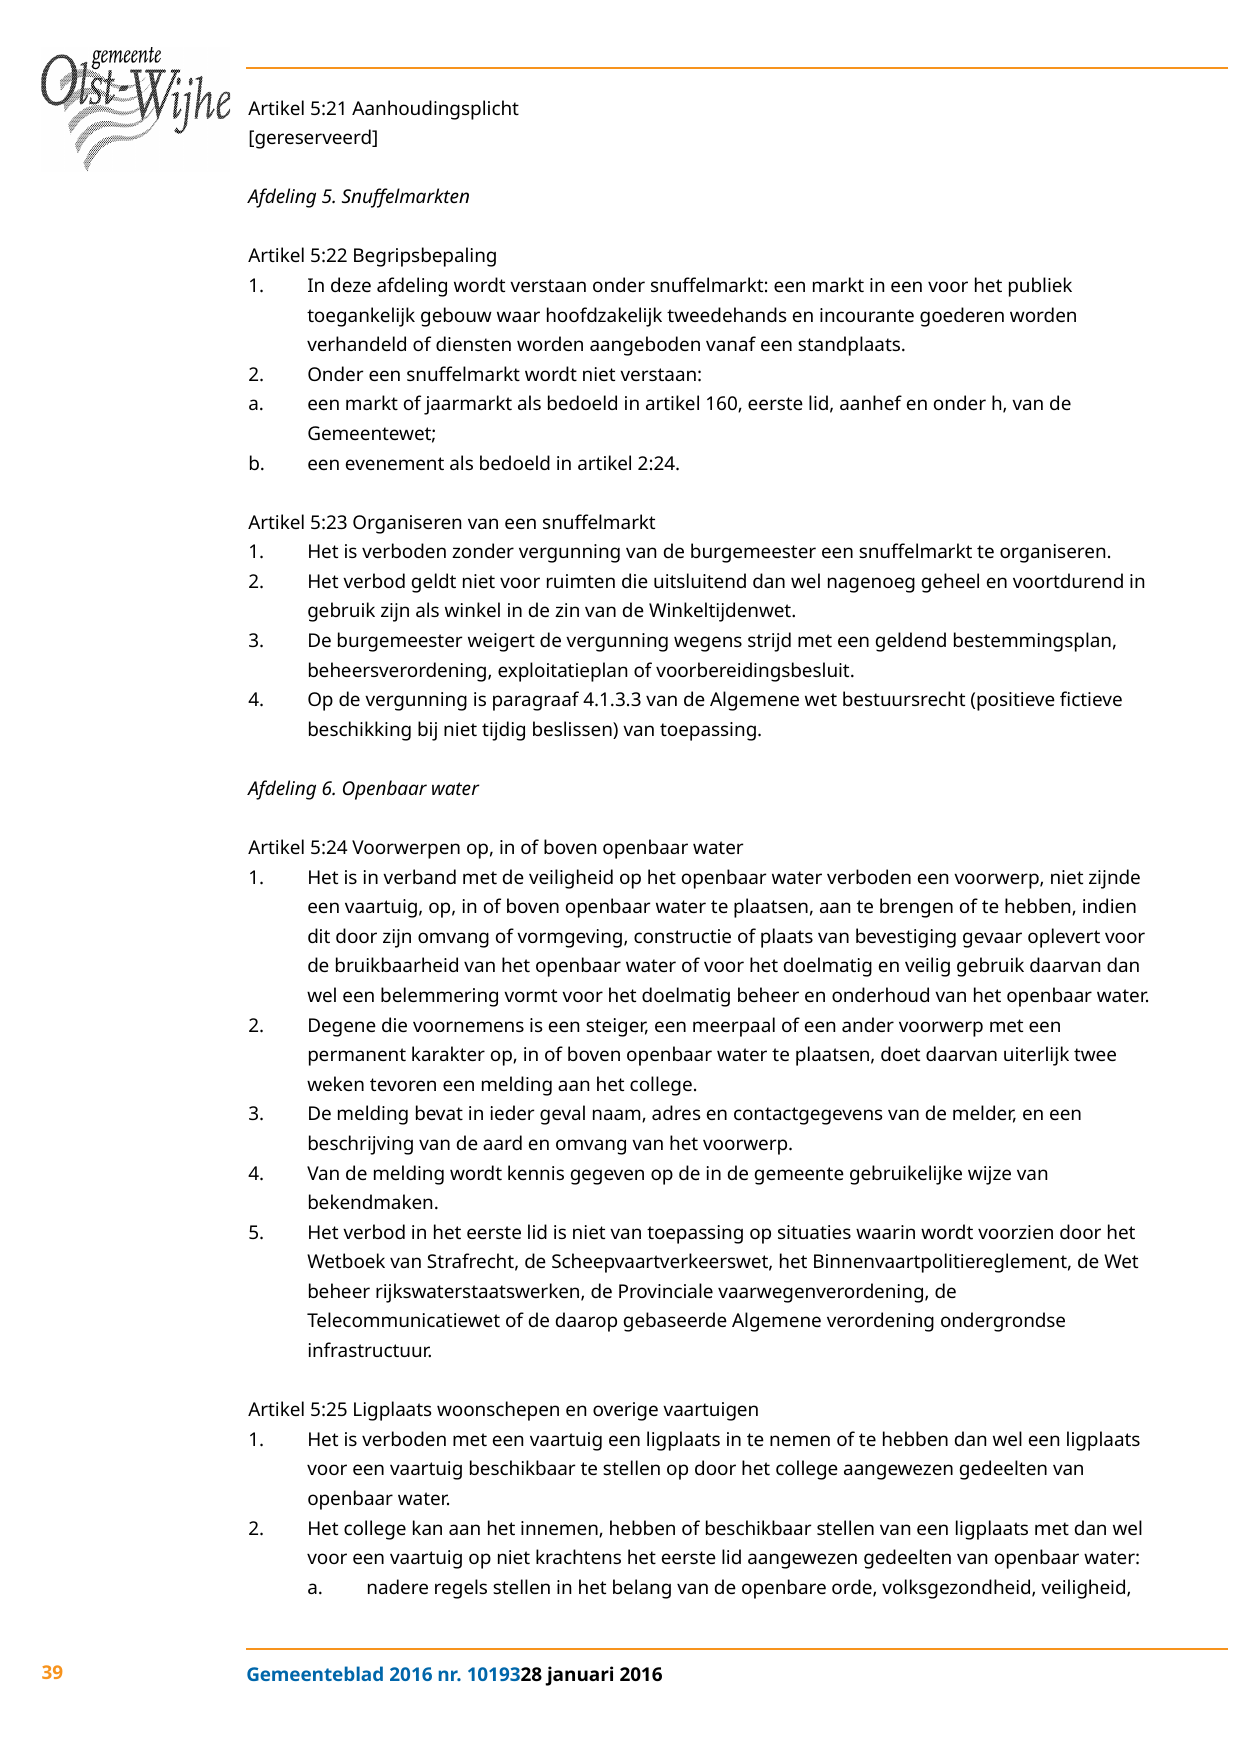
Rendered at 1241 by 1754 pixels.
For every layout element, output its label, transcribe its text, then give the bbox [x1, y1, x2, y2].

list Het is in verband met de veiligheid op het openbaar water verboden een voorwerp, niet zijnde een vaartuig, op, in of boven openbaar water te plaatsen, aan te brengen of te hebben, indien dit door zijn omvang of vormgeving, constructie of plaats van bevestiging gevaar oplevert voor de bruikbaarheid van het openbaar water of voor het doelmatig en veilig gebruik daarvan dan wel een belemmering vormt voor het doelmatig beheer en onderhoud van het openbaar water. [248, 864, 1152, 1008]
text Afdeling 6. Openbaar water [248, 775, 1152, 801]
list Onder een snuffelmarkt wordt niet verstaan: [248, 361, 1152, 387]
text Artikel 5:22 Begripsbepaling [248, 243, 1152, 268]
text [gereserveerd] [248, 124, 1152, 150]
text Artikel 5:21 Aanhoudingsplicht [248, 95, 1152, 121]
list Van de melding wordt kennis gegeven op de in de gemeente gebruikelijke wijze van bekendmaken. [248, 1160, 1152, 1215]
list Het verbod geldt niet voor ruimten die uitsluitend dan wel nagenoeg geheel en voortdurend in gebruik zijn als winkel in de zin van de Winkeltijdenwet. [248, 568, 1152, 623]
list Het is verboden zonder vergunning van de burgemeester een snuffelmarkt te organiseren. [248, 538, 1152, 564]
list een markt of jaarmarkt als bedoeld in artikel 160, eerste lid, aanhef en onder h, van de Gemeentewet; [248, 391, 1152, 446]
list Het verbod in het eerste lid is niet van toepassing op situaties waarin wordt voorzien door het Wetboek van Strafrecht, de Scheepvaartverkeerswet, het Binnenvaartpolitiereglement, de Wet beheer rijkswaterstaatswerken, de Provinciale vaarwegenverordening, de Telecommunicatiewet of de daarop gebaseerde Algemene verordening ondergrondse infrastructuur. [248, 1219, 1152, 1363]
list nadere regels stellen in het belang van de openbare orde, volksgezondheid, veiligheid, [307, 1574, 1152, 1600]
list Op de vergunning is paragraaf 4.1.3.3 van de Algemene wet bestuursrecht (positieve fictieve beschikking bij niet tijdig beslissen) van toepassing. [248, 686, 1152, 742]
text Artikel 5:24 Voorwerpen op, in of boven openbaar water [248, 834, 1152, 860]
list een evenement als bedoeld in artikel 2:24. [248, 450, 1152, 476]
list Het college kan aan het innemen, hebben of beschikbaar stellen van een ligplaats met dan wel voor een vaartuig op niet krachtens het eerste lid aangewezen gedeelten van openbaar water: [248, 1515, 1152, 1570]
list De burgemeester weigert de vergunning wegens strijd met een geldend bestemmingsplan, beheersverordening, exploitatieplan of voorbereidingsbesluit. [248, 627, 1152, 683]
text Artikel 5:23 Organiseren van een snuffelmarkt [248, 509, 1152, 535]
list Degene die voornemens is een steiger, een meerpaal of een ander voorwerp met een permanent karakter op, in of boven openbaar water te plaatsen, doet daarvan uiterlijk twee weken tevoren een melding aan het college. [248, 1012, 1152, 1097]
list In deze afdeling wordt verstaan onder snuffelmarkt: een markt in een voor het publiek toegankelijk gebouw waar hoofdzakelijk tweedehands en incourante goederen worden verhandeld of diensten worden aangeboden vanaf een standplaats. [248, 272, 1152, 357]
list Het is verboden met een vaartuig een ligplaats in te nemen of te hebben dan wel een ligplaats voor een vaartuig beschikbaar te stellen op door het college aangewezen gedeelten van openbaar water. [248, 1426, 1152, 1511]
list De melding bevat in ieder geval naam, adres en contactgegevens van de melder, en een beschrijving van de aard en omvang van het voorwerp. [248, 1101, 1152, 1156]
text Afdeling 5. Snuffelmarkten [248, 183, 1152, 209]
picture [41, 47, 231, 172]
text Artikel 5:25 Ligplaats woonschepen en overige vaartuigen [248, 1396, 1152, 1422]
